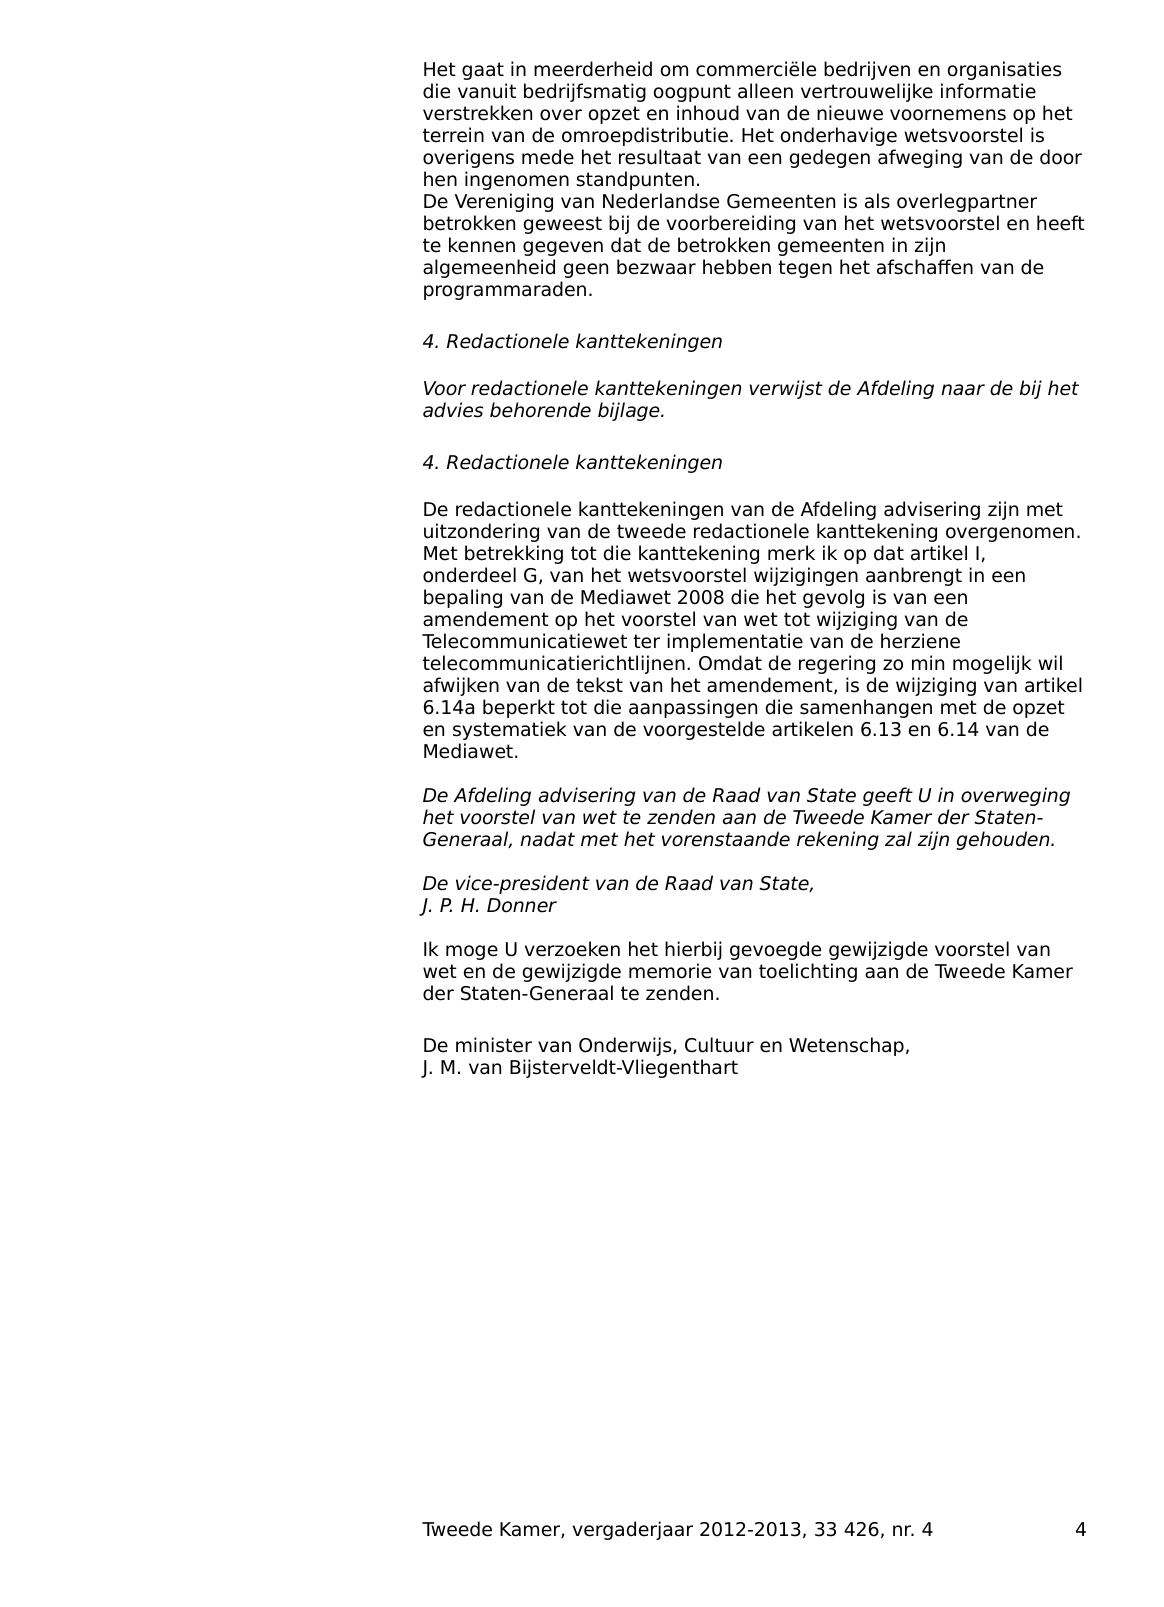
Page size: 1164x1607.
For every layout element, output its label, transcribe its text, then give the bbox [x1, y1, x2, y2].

text De Afdeling advisering van de Raad van State geeft U in overweging het voorstel van wet te zenden aan de Tweede Kamer der Staten-Generaal, nadat met het vorenstaande rekening zal zijn gehouden. [422, 785, 1087, 851]
text Voor redactionele kanttekeningen verwijst de Afdeling naar de bij het advies behorende bijlage. [422, 378, 1087, 422]
text De redactionele kanttekeningen van de Afdeling advisering zijn met uitzondering van de tweede redactionele kanttekening overgenomen. Met betrekking tot die kanttekening merk ik op dat artikel I, onderdeel G, van het wetsvoorstel wijzigingen aanbrengt in een bepaling van de Mediawet 2008 die het gevolg is van een amendement op het voorstel van wet tot wijziging van de Telecommunicatiewet ter implementatie van de herziene telecommunicatierichtlijnen. Omdat de regering zo min mogelijk wil afwijken van de tekst van het amendement, is de wijziging van artikel 6.14a beperkt tot die aanpassingen die samenhangen met de opzet en systematiek van de voorgestelde artikelen 6.13 en 6.14 van de Mediawet. [422, 499, 1087, 762]
text Het gaat in meerderheid om commerciële bedrijven en organisaties die vanuit bedrijfsmatig oogpunt alleen vertrouwelijke informatie verstrekken over opzet en inhoud van de nieuwe voornemens op het terrein van de omroepdistributie. Het onderhavige wetsvoorstel is overigens mede het resultaat van een gedegen afweging van de door hen ingenomen standpunten. [422, 59, 1087, 191]
text Ik moge U verzoeken het hierbij gevoegde gewijzigde voorstel van wet en de gewijzigde memorie van toelichting aan de Tweede Kamer der Staten-Generaal te zenden. [422, 939, 1087, 1005]
subtitle 4. Redactionele kanttekeningen [422, 452, 1087, 474]
text De Vereniging van Nederlandse Gemeenten is als overlegpartner betrokken geweest bij de voorbereiding van het wetsvoorstel en heeft te kennen gegeven dat de betrokken gemeenten in zijn algemeenheid geen bezwaar hebben tegen het afschaffen van de programmaraden. [422, 191, 1087, 301]
subtitle 4. Redactionele kanttekeningen [422, 331, 1087, 353]
text De vice-president van de Raad van State, [422, 873, 1087, 895]
text De minister van Onderwijs, Cultuur en Wetenschap, J. M. van Bijsterveldt-Vliegenthart [422, 1035, 1087, 1079]
text J. P. H. Donner [422, 895, 1087, 917]
